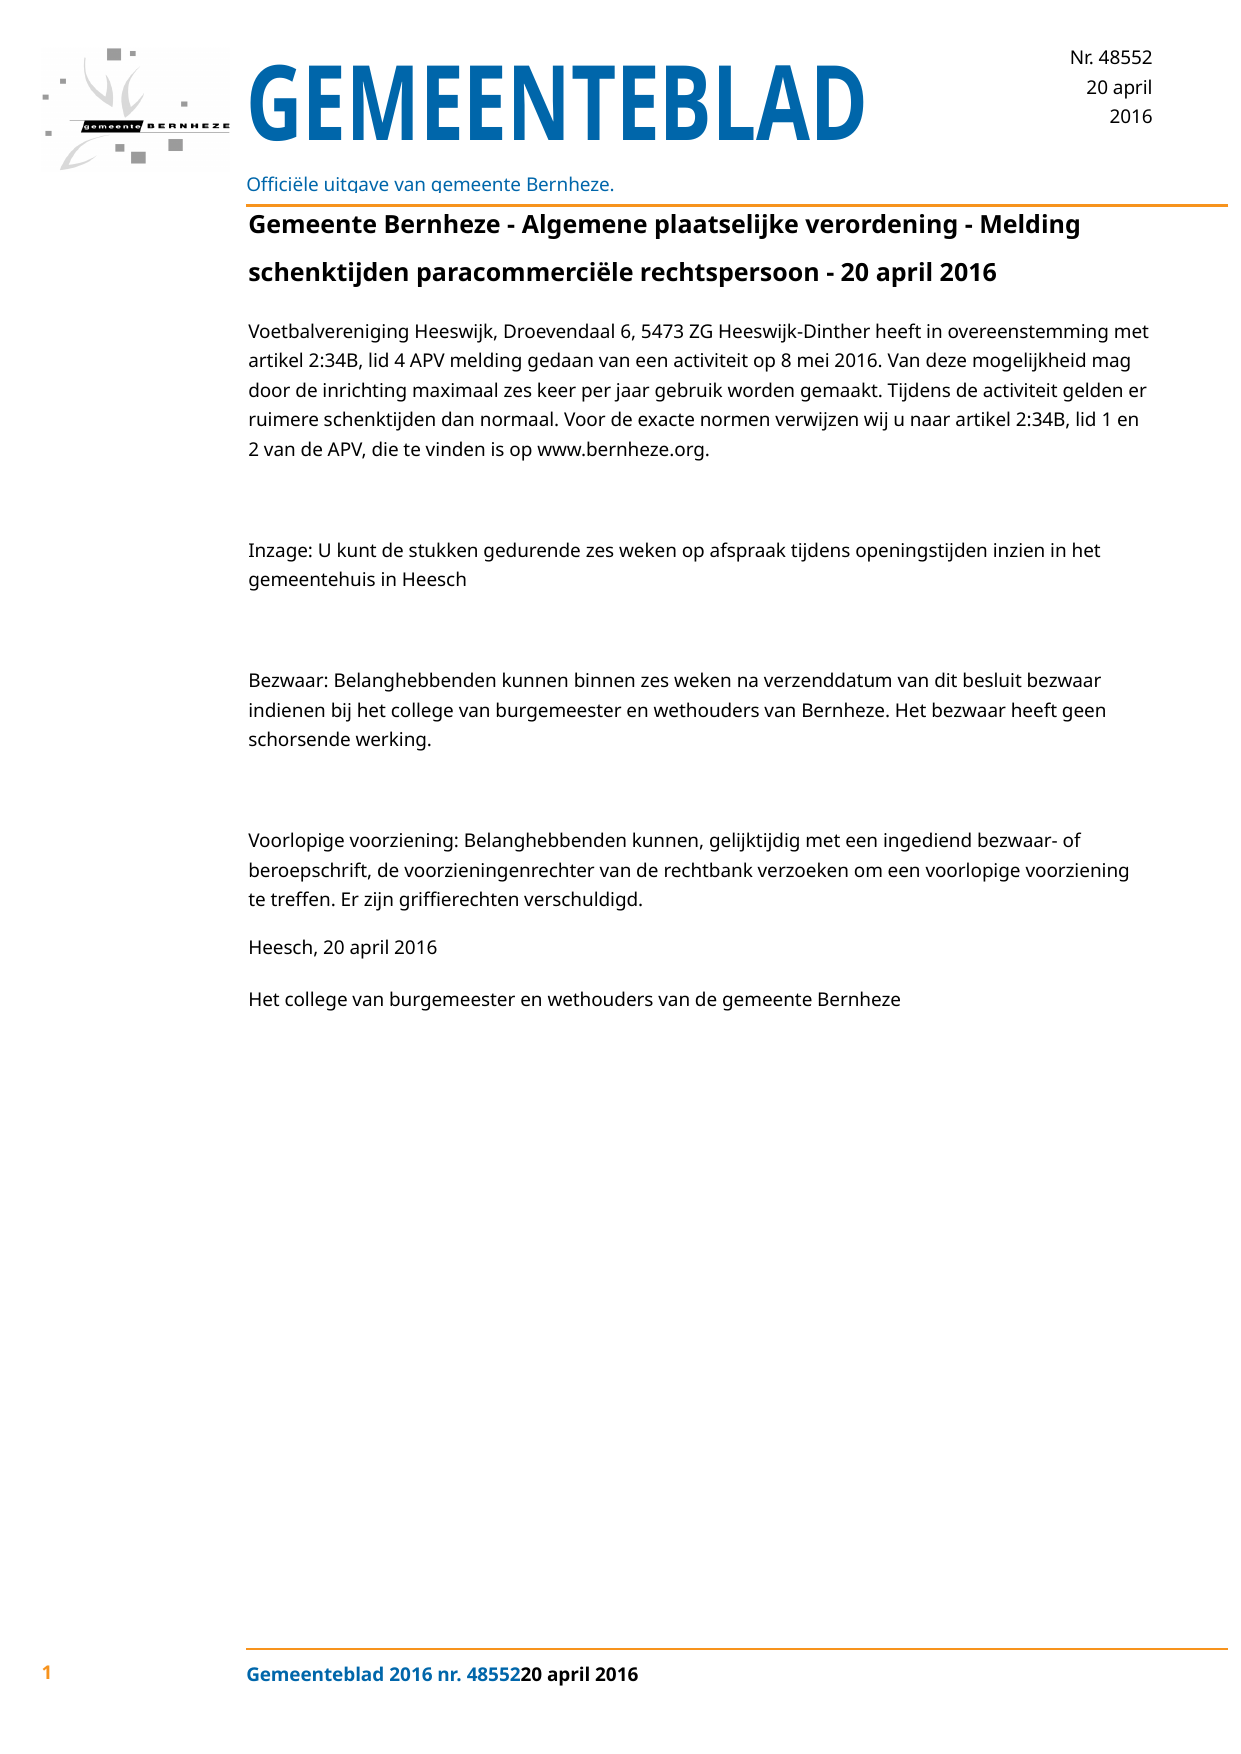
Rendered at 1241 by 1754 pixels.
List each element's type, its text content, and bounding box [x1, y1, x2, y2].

text Voetbalvereniging Heeswijk, Droevendaal 6, 5473 ZG Heeswijk-Dinther heeft in overeenstemming met artikel 2:34B, lid 4 APV melding gedaan van een activiteit op 8 mei 2016. Van deze mogelijkheid mag door de inrichting maximaal zes keer per jaar gebruik worden gemaakt. Tijdens de activiteit gelden er ruimere schenktijden dan normaal. Voor de exacte normen verwijzen wij u naar artikel 2:34B, lid 1 en 2 van de APV, die te vinden is op www.bernheze.org. [248, 318, 1152, 462]
text Bezwaar: Belanghebbenden kunnen binnen zes weken na verzenddatum van dit besluit bezwaar indienen bij het college van burgemeester en wethouders van Bernheze. Het bezwaar heeft geen schorsende werking. [248, 667, 1152, 752]
text Gemeente Bernheze - Algemene plaatselijke verordening - Melding schenktijden paracommerciële rechtspersoon - 20 april 2016 [248, 207, 1152, 288]
text Het college van burgemeester en wethouders van de gemeente Bernheze [248, 986, 1152, 1012]
text Inzage: U kunt de stukken gedurende zes weken op afspraak tijdens openingstijden inzien in het gemeentehuis in Heesch [248, 537, 1152, 592]
text Heesch, 20 april 2016 [248, 934, 1152, 960]
picture [41, 47, 231, 172]
text Voorlopige voorziening: Belanghebbenden kunnen, gelijktijdig met een ingediend bezwaar- of beroepschrift, de voorzieningenrechter van de rechtbank verzoeken om een voorlopige voorziening te treffen. Er zijn griffierechten verschuldigd. [248, 827, 1152, 912]
